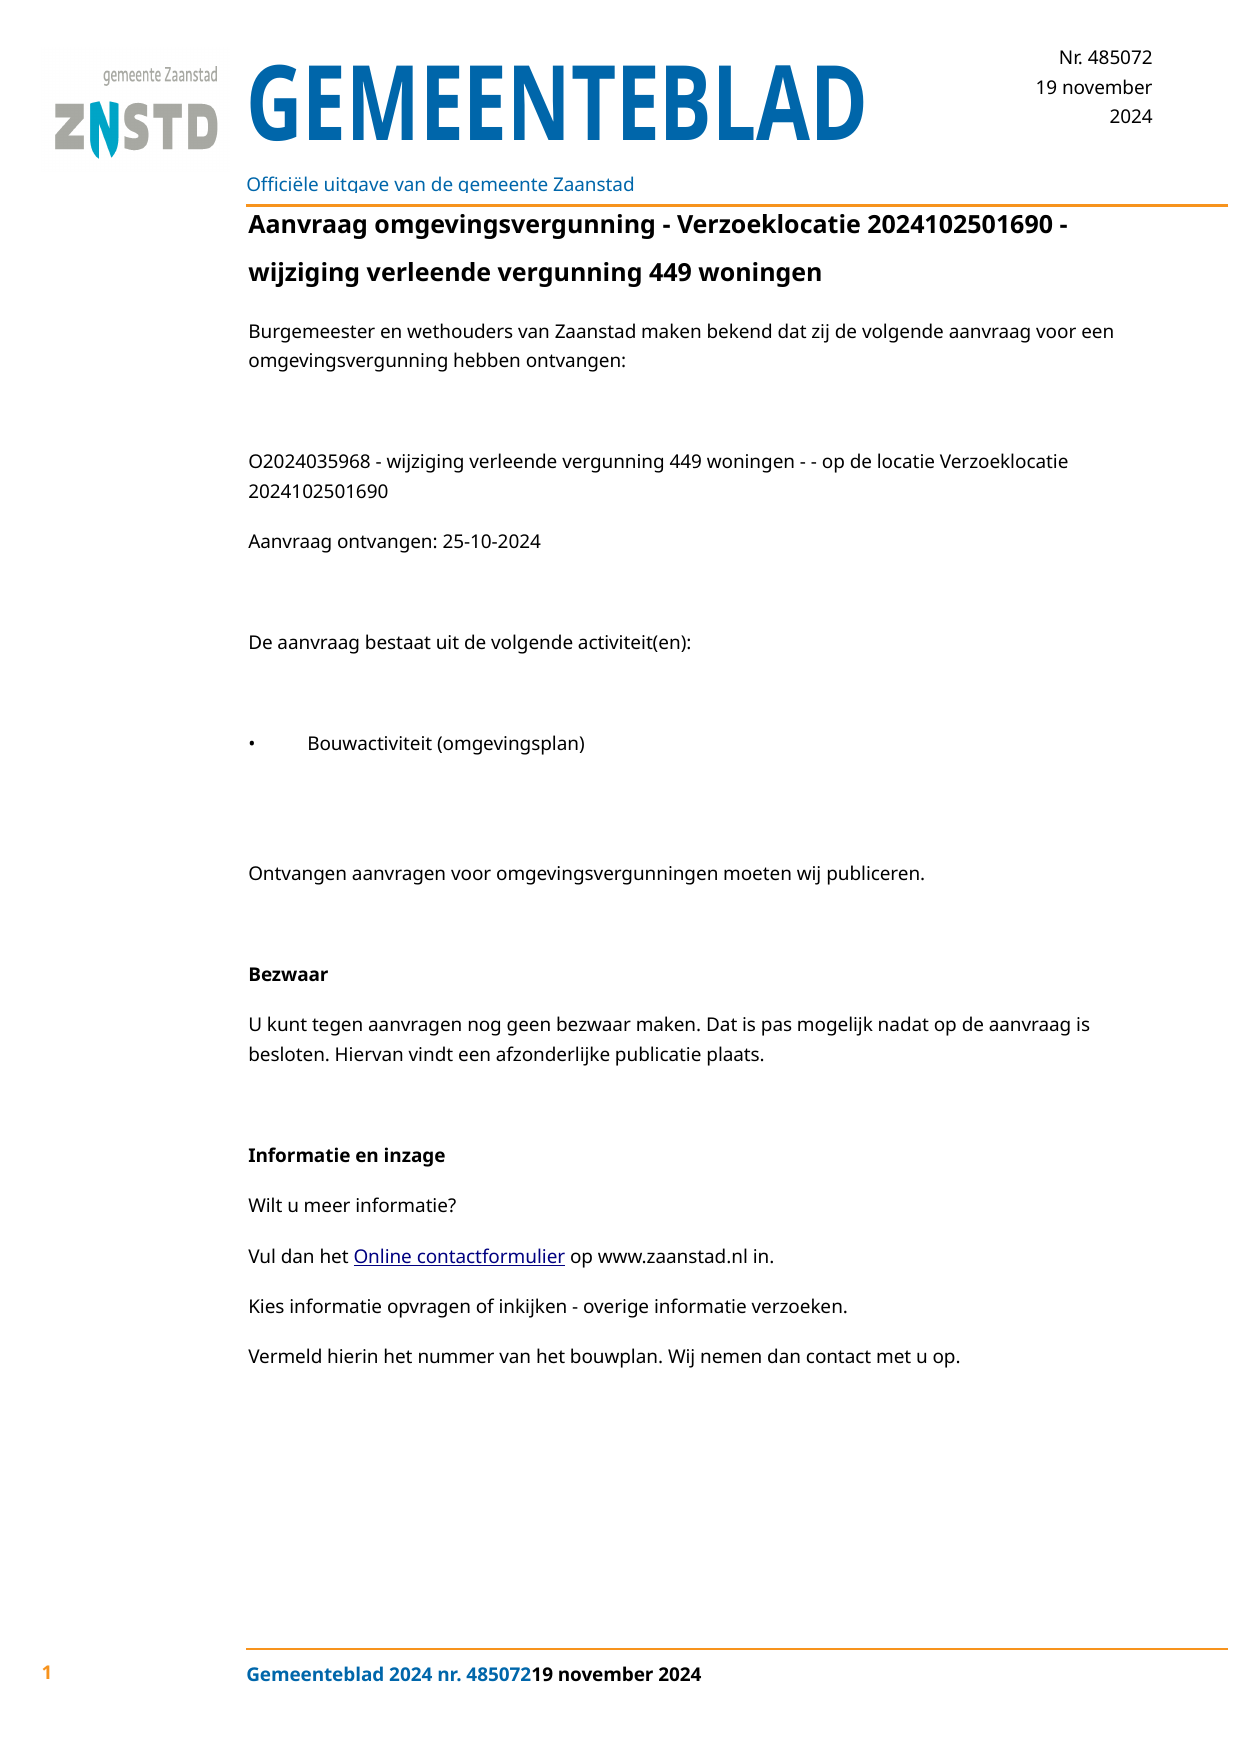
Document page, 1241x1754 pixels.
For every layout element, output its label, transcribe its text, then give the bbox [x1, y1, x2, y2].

text Vermeld hierin het nummer van het bouwplan. Wij nemen dan contact met u op. [248, 1344, 1152, 1369]
text Bezwaar [248, 961, 1152, 987]
text U kunt tegen aanvragen nog geen bezwaar maken. Dat is pas mogelijk nadat op de aanvraag is besloten. Hiervan vindt een afzonderlijke publicatie plaats. [248, 1012, 1152, 1067]
text De aanvraag bestaat uit de volgende activiteit(en): [248, 629, 1152, 655]
text Aanvraag omgevingsvergunning - Verzoeklocatie 2024102501690 - wijziging verleende vergunning 449 woningen [248, 207, 1152, 288]
text Wilt u meer informatie? [248, 1192, 1152, 1218]
text Informatie en inzage [248, 1142, 1152, 1168]
text Kies informatie opvragen of inkijken - overige informatie verzoeken. [248, 1293, 1152, 1319]
picture [41, 47, 231, 172]
text Aanvraag ontvangen: 25-10-2024 [248, 528, 1152, 554]
text Burgemeester en wethouders van Zaanstad maken bekend dat zij de volgende aanvraag voor een omgevingsvergunning hebben ontvangen: [248, 318, 1152, 373]
list Bouwactiviteit (omgevingsplan) [248, 730, 1152, 756]
text Vul dan het Online contactformulier op www.zaanstad.nl in. [248, 1243, 1152, 1269]
text Ontvangen aanvragen voor omgevingsvergunningen moeten wij publiceren. [248, 860, 1152, 886]
text O2024035968 - wijziging verleende vergunning 449 woningen - - op de locatie Verzoeklocatie 2024102501690 [248, 448, 1152, 504]
